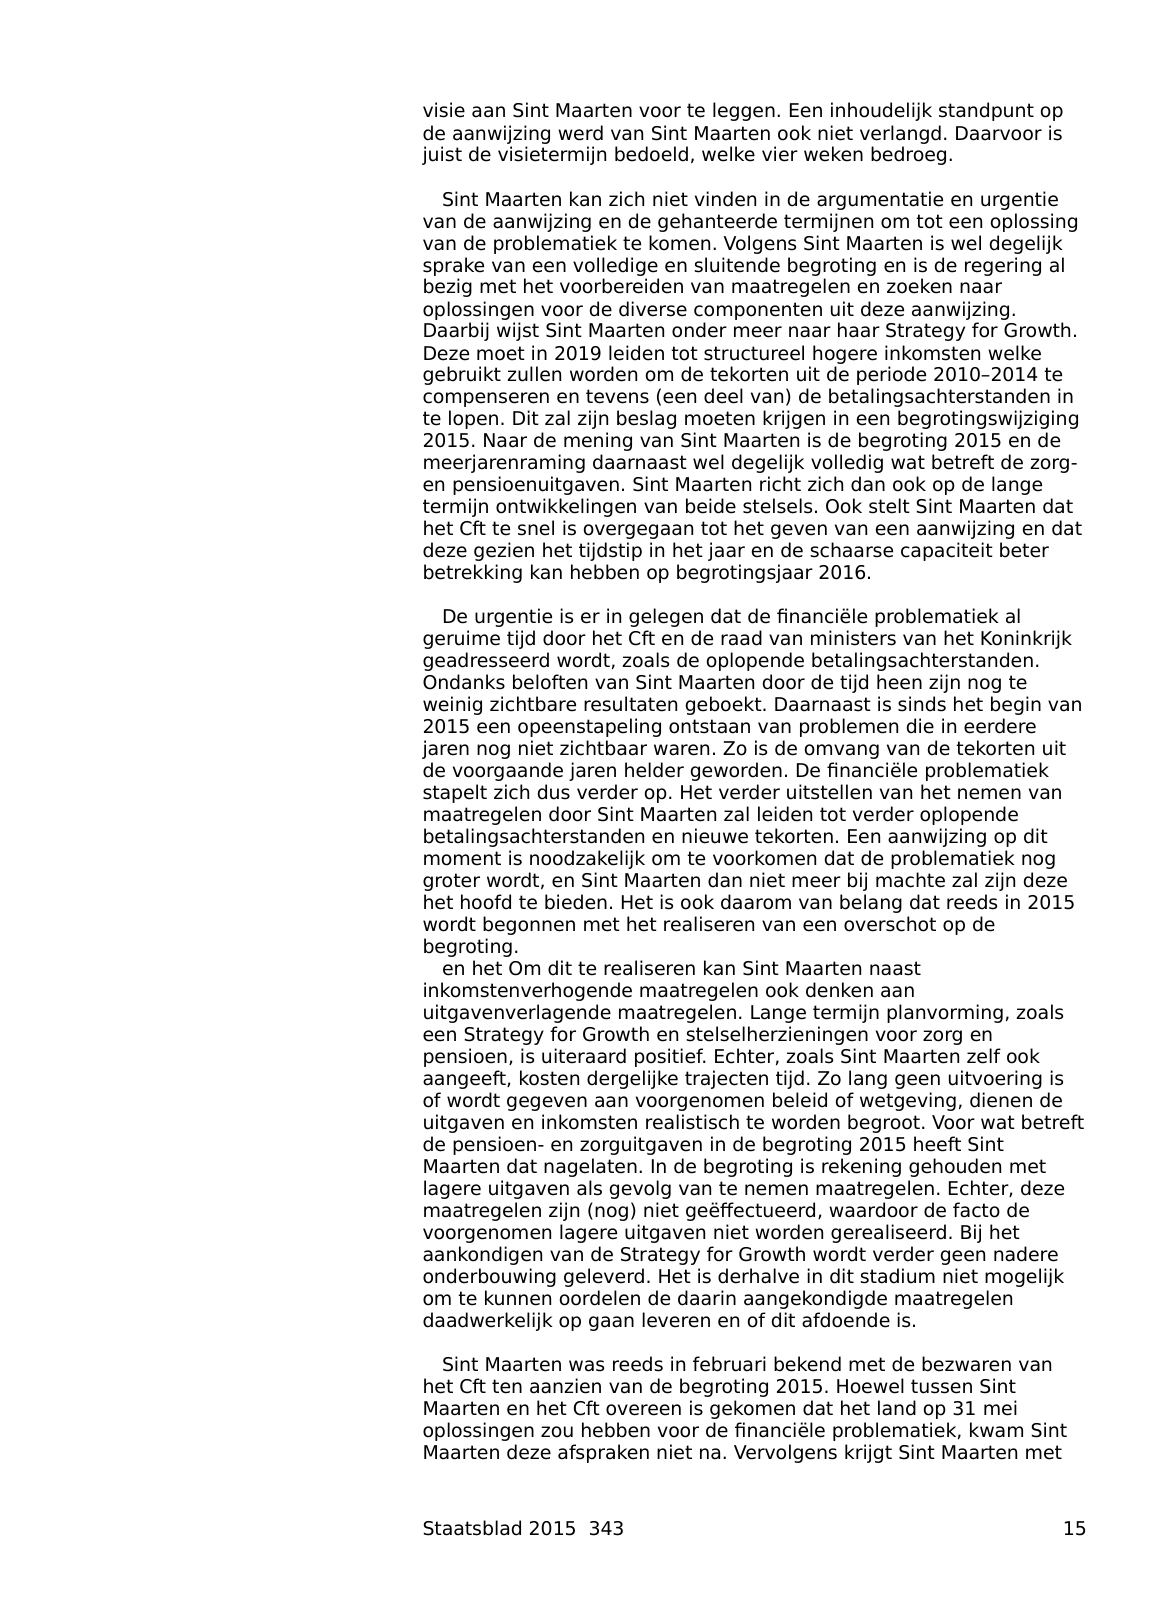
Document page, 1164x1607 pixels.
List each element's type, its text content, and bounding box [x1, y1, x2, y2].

text visie aan Sint Maarten voor te leggen. Een inhoudelijk standpunt op de aanwijzing werd van Sint Maarten ook niet verlangd. Daarvoor is juist de visietermijn bedoeld, welke vier weken bedroeg. [422, 100, 1087, 166]
text Sint Maarten was reeds in februari bekend met de bezwaren van het Cft ten aanzien van de begroting 2015. Hoewel tussen Sint Maarten en het Cft overeen is gekomen dat het land op 31 mei oplossingen zou hebben voor de financiële problematiek, kwam Sint Maarten deze afspraken niet na. Vervolgens krijgt Sint Maarten met [422, 1354, 1087, 1464]
text De urgentie is er in gelegen dat de financiële problematiek al geruime tijd door het Cft en de raad van ministers van het Koninkrijk geadresseerd wordt, zoals de oplopende betalingsachterstanden. Ondanks beloften van Sint Maarten door de tijd heen zijn nog te weinig zichtbare resultaten geboekt. Daarnaast is sinds het begin van 2015 een opeenstapeling ontstaan van problemen die in eerdere jaren nog niet zichtbaar waren. Zo is de omvang van de tekorten uit de voorgaande jaren helder geworden. De financiële problematiek stapelt zich dus verder op. Het verder uitstellen van het nemen van maatregelen door Sint Maarten zal leiden tot verder oplopende betalingsachterstanden en nieuwe tekorten. Een aanwijzing op dit moment is noodzakelijk om te voorkomen dat de problematiek nog groter wordt, en Sint Maarten dan niet meer bij machte zal zijn deze het hoofd te bieden. Het is ook daarom van belang dat reeds in 2015 wordt begonnen met het realiseren van een overschot op de begroting. [422, 606, 1087, 958]
text Sint Maarten kan zich niet vinden in de argumentatie en urgentie van de aanwijzing en de gehanteerde termijnen om tot een oplossing van de problematiek te komen. Volgens Sint Maarten is wel degelijk sprake van een volledige en sluitende begroting en is de regering al bezig met het voorbereiden van maatregelen en zoeken naar oplossingen voor de diverse componenten uit deze aanwijzing. Daarbij wijst Sint Maarten onder meer naar haar Strategy for Growth. Deze moet in 2019 leiden tot structureel hogere inkomsten welke gebruikt zullen worden om de tekorten uit de periode 2010–2014 te compenseren en tevens (een deel van) de betalingsachterstanden in te lopen. Dit zal zijn beslag moeten krijgen in een begrotingswijziging 2015. Naar de mening van Sint Maarten is de begroting 2015 en de meerjarenraming daarnaast wel degelijk volledig wat betreft de zorg- en pensioenuitgaven. Sint Maarten richt zich dan ook op de lange termijn ontwikkelingen van beide stelsels. Ook stelt Sint Maarten dat het Cft te snel is overgegaan tot het geven van een aanwijzing en dat deze gezien het tijdstip in het jaar en de schaarse capaciteit beter betrekking kan hebben op begrotingsjaar 2016. [422, 188, 1087, 584]
text en het Om dit te realiseren kan Sint Maarten naast inkomstenverhogende maatregelen ook denken aan uitgavenverlagende maatregelen. Lange termijn planvorming, zoals een Strategy for Growth en stelselherzieningen voor zorg en pensioen, is uiteraard positief. Echter, zoals Sint Maarten zelf ook aangeeft, kosten dergelijke trajecten tijd. Zo lang geen uitvoering is of wordt gegeven aan voorgenomen beleid of wetgeving, dienen de uitgaven en inkomsten realistisch te worden begroot. Voor wat betreft de pensioen- en zorguitgaven in de begroting 2015 heeft Sint Maarten dat nagelaten. In de begroting is rekening gehouden met lagere uitgaven als gevolg van te nemen maatregelen. Echter, deze maatregelen zijn (nog) niet geëffectueerd, waardoor de facto de voorgenomen lagere uitgaven niet worden gerealiseerd. Bij het aankondigen van de Strategy for Growth wordt verder geen nadere onderbouwing geleverd. Het is derhalve in dit stadium niet mogelijk om te kunnen oordelen de daarin aangekondigde maatregelen daadwerkelijk op gaan leveren en of dit afdoende is. [422, 958, 1087, 1332]
